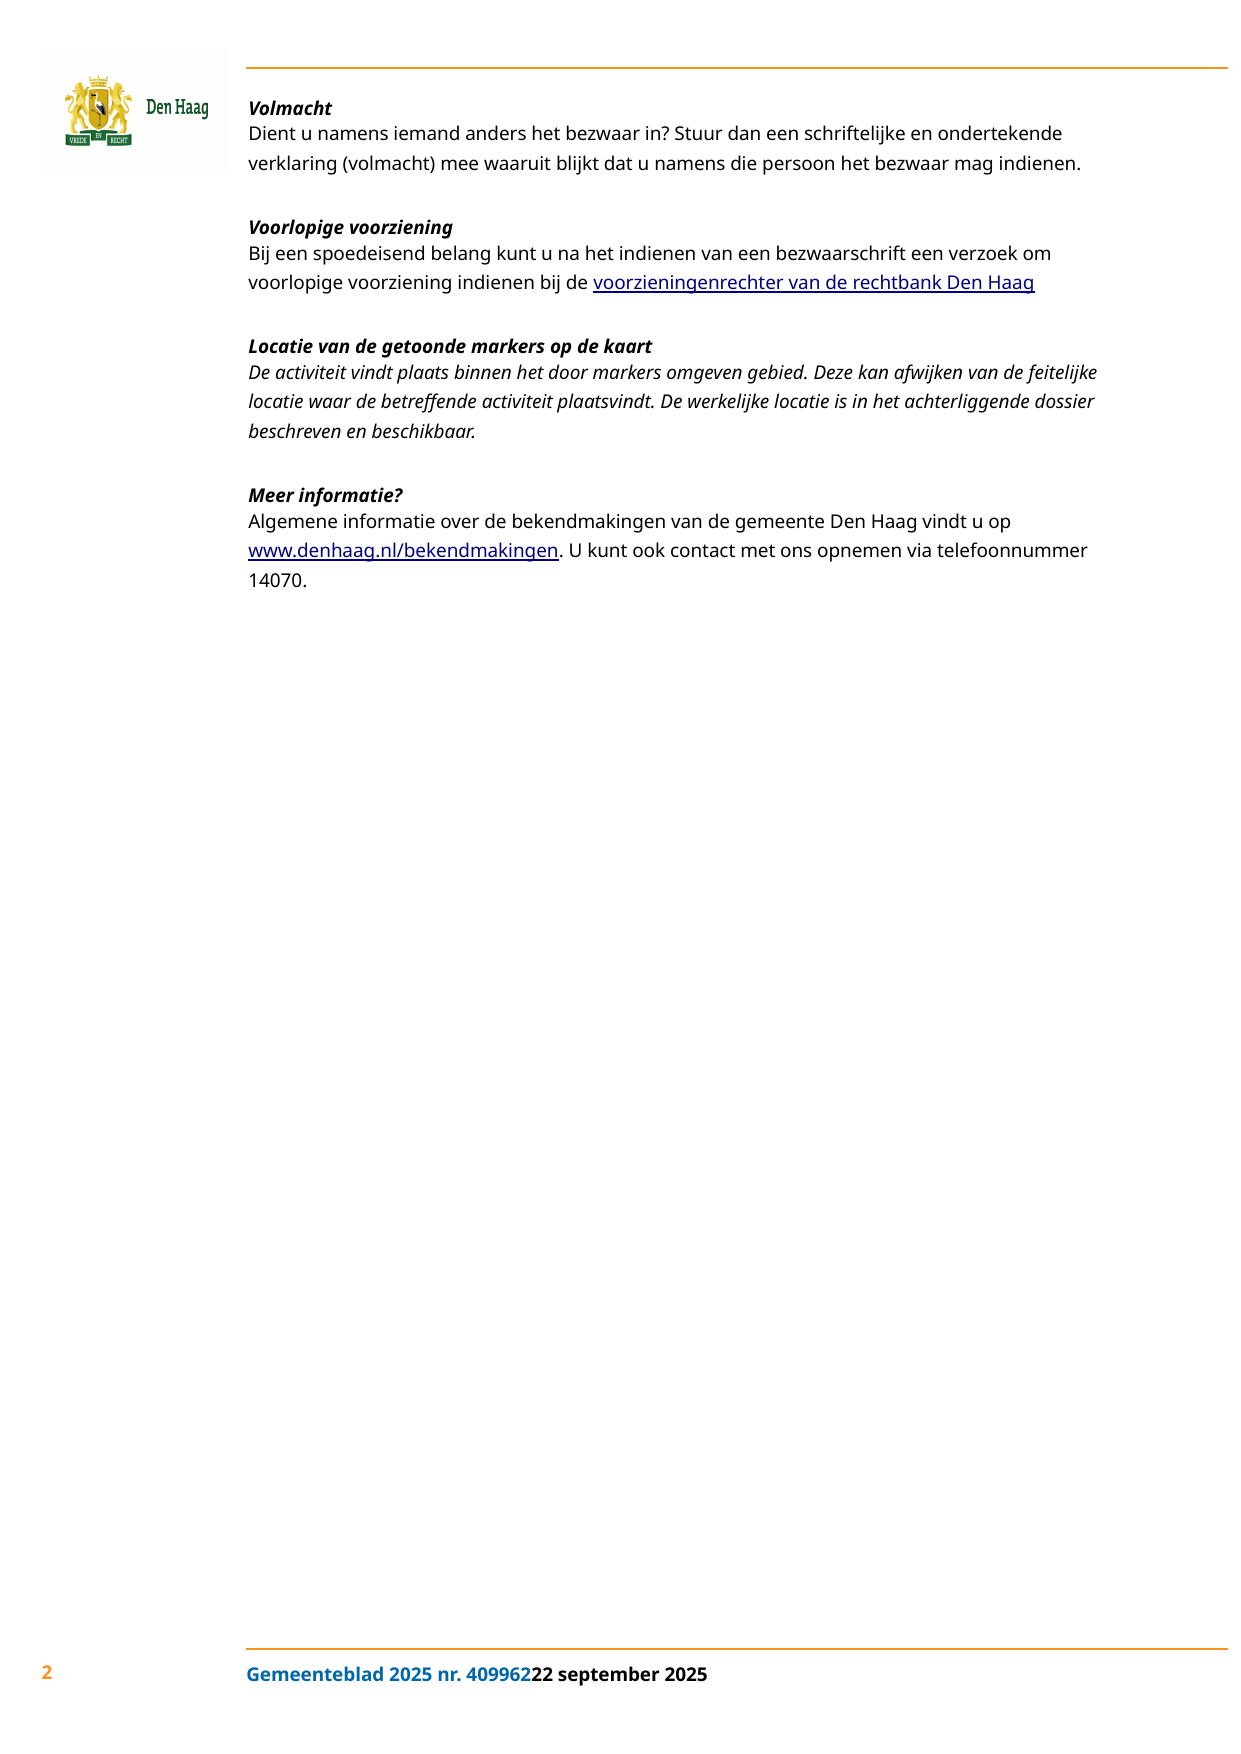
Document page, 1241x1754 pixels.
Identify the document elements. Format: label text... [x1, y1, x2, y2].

text Algemene informatie over de bekendmakingen van de gemeente Den Haag vindt u op www.denhaag.nl/bekendmakingen. U kunt ook contact met ons opnemen via telefoonnummer 14070. [248, 508, 1152, 593]
text De activiteit vindt plaats binnen het door markers omgeven gebied. Deze kan afwijken van de feitelijke locatie waar de betreffende activiteit plaatsvindt. De werkelijke locatie is in het achterliggende dossier beschreven en beschikbaar. [248, 359, 1152, 444]
text Bij een spoedeisend belang kunt u na het indienen van een bezwaarschrift een verzoek om voorlopige voorziening indienen bij de voorzieningenrechter van de rechtbank Den Haag [248, 240, 1152, 295]
text Locatie van de getoonde markers op de kaart [248, 333, 1152, 359]
picture [41, 47, 231, 172]
text Meer informatie? [248, 482, 1152, 508]
text Volmacht [248, 95, 1152, 121]
text Voorlopige voorziening [248, 214, 1152, 240]
text Dient u namens iemand anders het bezwaar in? Stuur dan een schriftelijke en ondertekende verklaring (volmacht) mee waaruit blijkt dat u namens die persoon het bezwaar mag indienen. [248, 121, 1152, 176]
